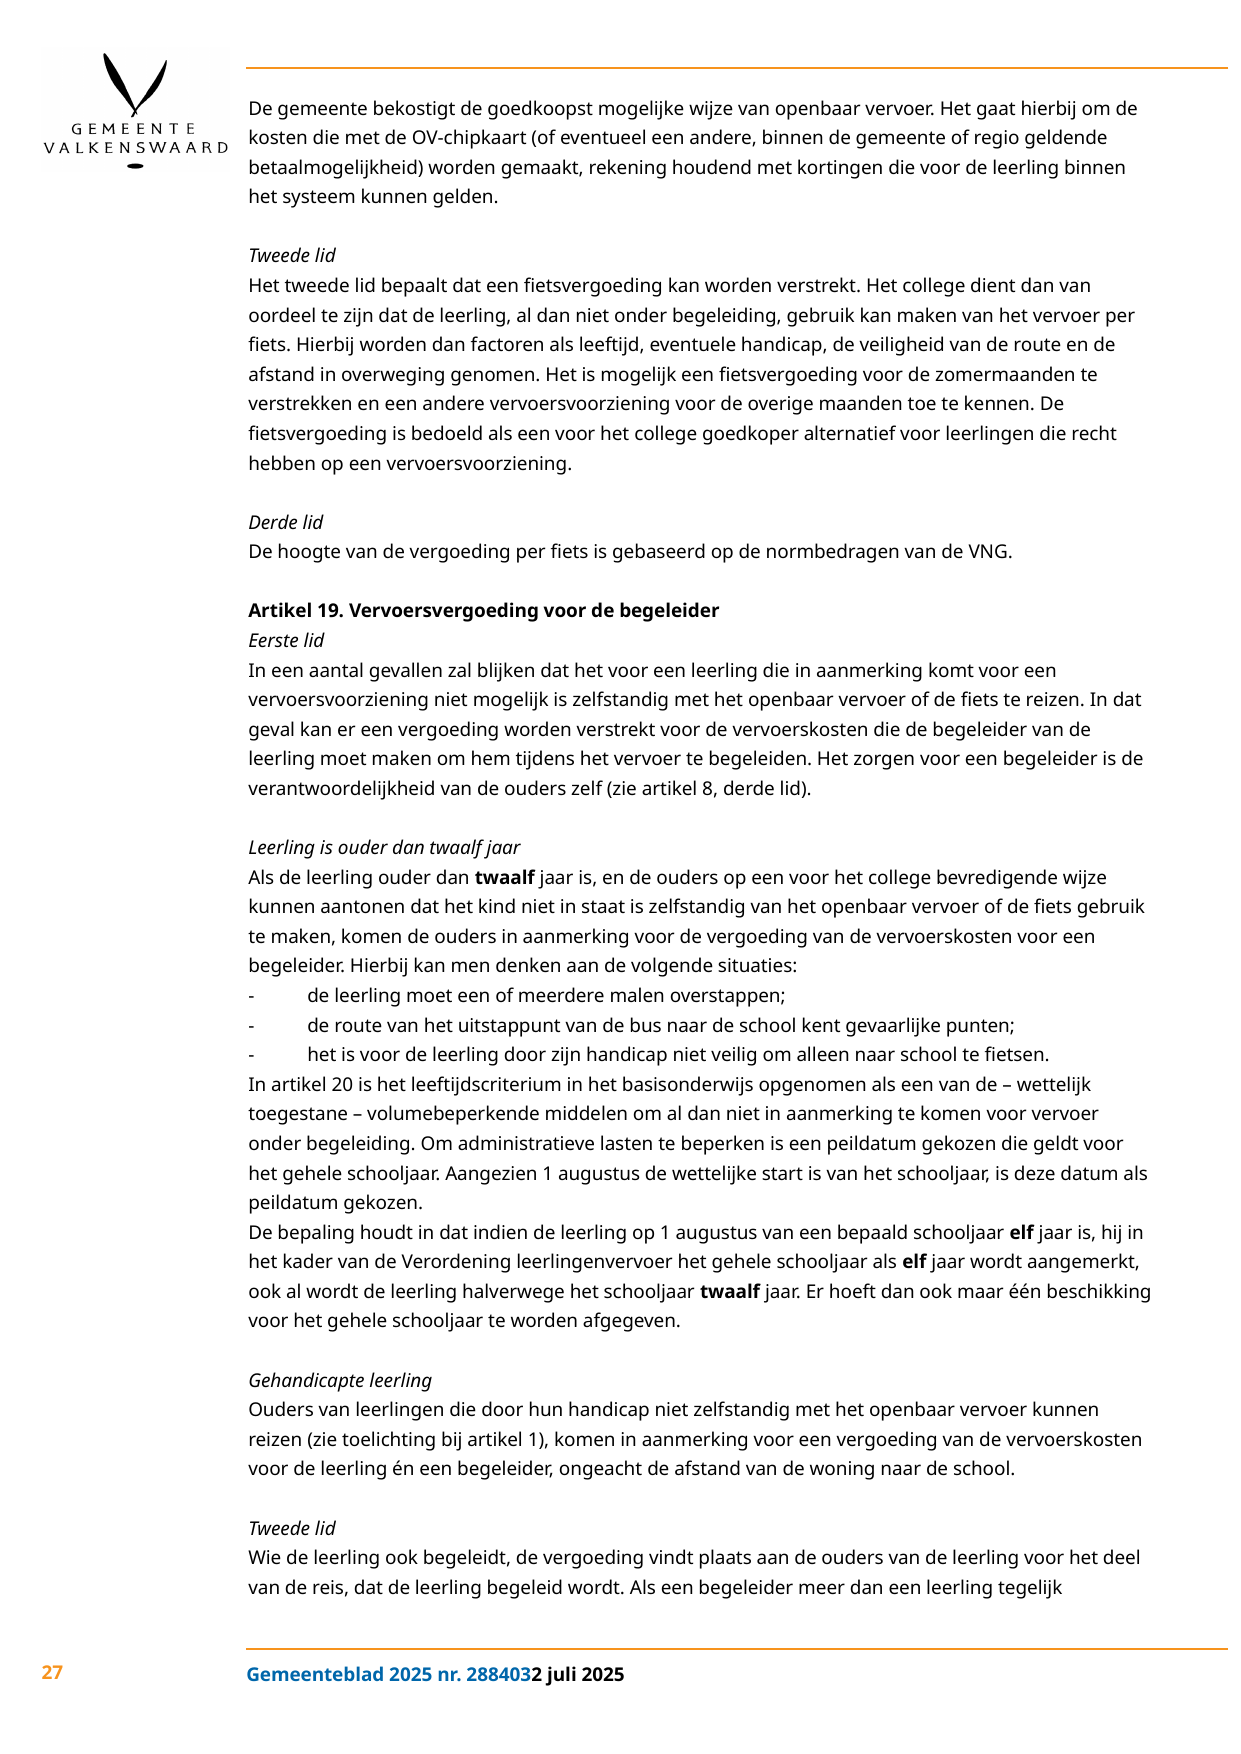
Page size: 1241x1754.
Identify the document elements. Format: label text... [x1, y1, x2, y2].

text Leerling is ouder dan twaalf jaar [248, 834, 1152, 860]
picture [41, 47, 231, 172]
list de leerling moet een of meerdere malen overstappen; [248, 982, 1152, 1008]
text De bepaling houdt in dat indien de leerling op 1 augustus van een bepaald schooljaar elf jaar is, hij in het kader van de Verordening leerlingenvervoer het gehele schooljaar als elf jaar wordt aangemerkt, ook al wordt de leerling halverwege het schooljaar twaalf jaar. Er hoeft dan ook maar één beschikking voor het gehele schooljaar te worden afgegeven. [248, 1219, 1152, 1333]
text Gehandicapte leerling [248, 1367, 1152, 1393]
text In artikel 20 is het leeftijdscriterium in het basisonderwijs opgenomen als een van de – wettelijk toegestane – volumebeperkende middelen om al dan niet in aanmerking te komen voor vervoer onder begeleiding. Om administratieve lasten te beperken is een peildatum gekozen die geldt voor het gehele schooljaar. Aangezien 1 augustus de wettelijke start is van het schooljaar, is deze datum als peildatum gekozen. [248, 1071, 1152, 1215]
text Het tweede lid bepaalt dat een fietsvergoeding kan worden verstrekt. Het college dient dan van oordeel te zijn dat de leerling, al dan niet onder begeleiding, gebruik kan maken van het vervoer per fiets. Hierbij worden dan factoren als leeftijd, eventuele handicap, de veiligheid van de route en de afstand in overweging genomen. Het is mogelijk een fietsvergoeding voor de zomermaanden te verstrekken en een andere vervoersvoorziening voor de overige maanden toe te kennen. De fietsvergoeding is bedoeld als een voor het college goedkoper alternatief voor leerlingen die recht hebben op een vervoersvoorziening. [248, 272, 1152, 476]
list de route van het uitstappunt van de bus naar de school kent gevaarlijke punten; [248, 1012, 1152, 1038]
text Als de leerling ouder dan twaalf jaar is, en de ouders op een voor het college bevredigende wijze kunnen aantonen dat het kind niet in staat is zelfstandig van het openbaar vervoer of de fiets gebruik te maken, komen de ouders in aanmerking voor de vergoeding van de vervoerskosten voor een begeleider. Hierbij kan men denken aan de volgende situaties: [248, 864, 1152, 978]
text Artikel 19. Vervoersvergoeding voor de begeleider [248, 598, 1152, 623]
text Wie de leerling ook begeleidt, de vergoeding vindt plaats aan de ouders van de leerling voor het deel van de reis, dat de leerling begeleid wordt. Als een begeleider meer dan een leerling tegelijk [248, 1544, 1152, 1600]
text De gemeente bekostigt de goedkoopst mogelijke wijze van openbaar vervoer. Het gaat hierbij om de kosten die met de OV-chipkaart (of eventueel een andere, binnen de gemeente of regio geldende betaalmogelijkheid) worden gemaakt, rekening houdend met kortingen die voor de leerling binnen het systeem kunnen gelden. [248, 95, 1152, 209]
text Eerste lid [248, 627, 1152, 653]
text De hoogte van de vergoeding per fiets is gebaseerd op de normbedragen van de VNG. [248, 538, 1152, 564]
text In een aantal gevallen zal blijken dat het voor een leerling die in aanmerking komt voor een vervoersvoorziening niet mogelijk is zelfstandig met het openbaar vervoer of de fiets te reizen. In dat geval kan er een vergoeding worden verstrekt voor de vervoerskosten die de begeleider van de leerling moet maken om hem tijdens het vervoer te begeleiden. Het zorgen voor een begeleider is de verantwoordelijkheid van de ouders zelf (zie artikel 8, derde lid). [248, 657, 1152, 801]
text Derde lid [248, 509, 1152, 535]
text Tweede lid [248, 1515, 1152, 1541]
text Ouders van leerlingen die door hun handicap niet zelfstandig met het openbaar vervoer kunnen reizen (zie toelichting bij artikel 1), komen in aanmerking voor een vergoeding van de vervoerskosten voor de leerling én een begeleider, ongeacht de afstand van de woning naar de school. [248, 1396, 1152, 1481]
list het is voor de leerling door zijn handicap niet veilig om alleen naar school te fietsen. [248, 1041, 1152, 1067]
text Tweede lid [248, 243, 1152, 268]
